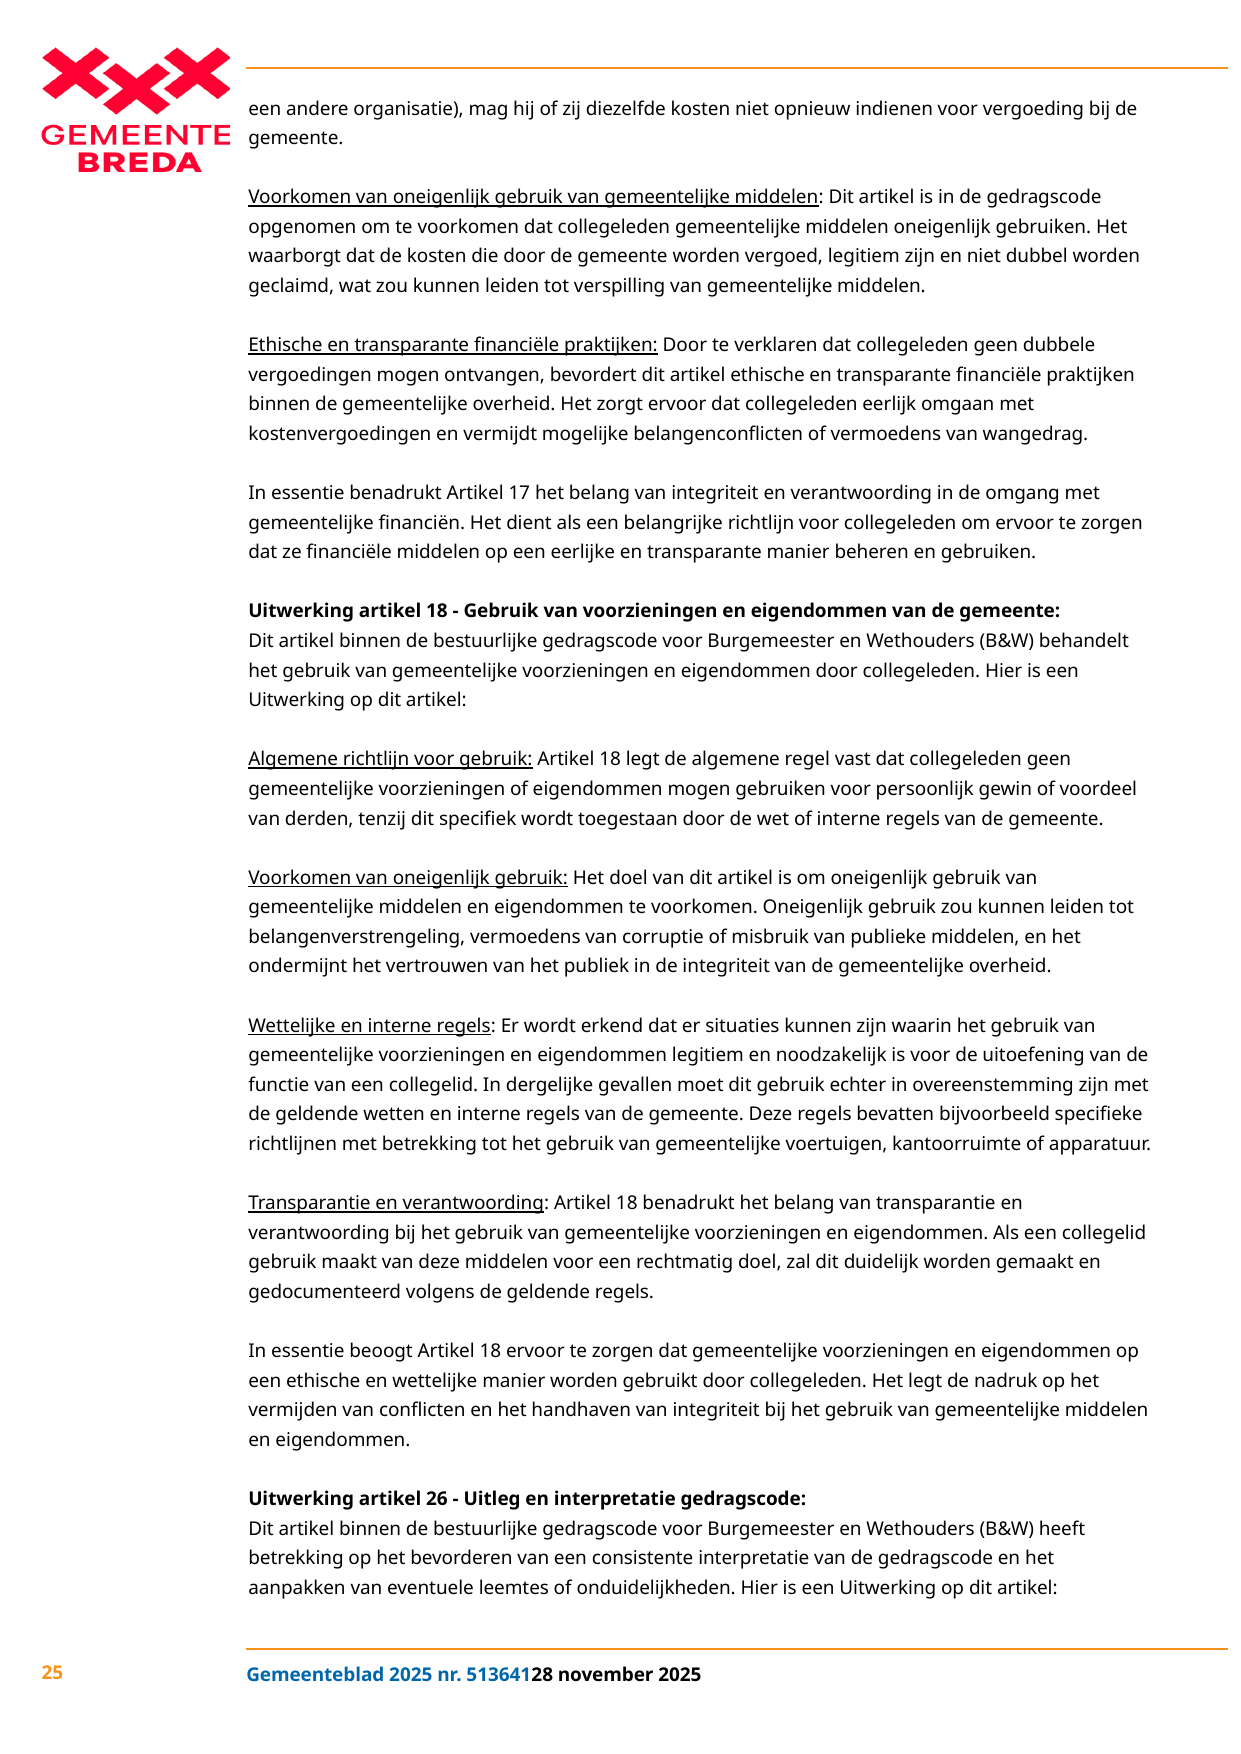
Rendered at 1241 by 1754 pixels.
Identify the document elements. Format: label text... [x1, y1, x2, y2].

text Uitwerking artikel 26 - Uitleg en interpretatie gedragscode: [248, 1485, 1152, 1511]
text Transparantie en verantwoording: Artikel 18 benadrukt het belang van transparantie en verantwoording bij het gebruik van gemeentelijke voorzieningen en eigendommen. Als een collegelid gebruik maakt van deze middelen voor een rechtmatig doel, zal dit duidelijk worden gemaakt en gedocumenteerd volgens de geldende regels. [248, 1189, 1152, 1304]
text Uitwerking artikel 18 - Gebruik van voorzieningen en eigendommen van de gemeente: [248, 598, 1152, 623]
text Algemene richtlijn voor gebruik: Artikel 18 legt de algemene regel vast dat collegeleden geen gemeentelijke voorzieningen of eigendommen mogen gebruiken voor persoonlijk gewin of voordeel van derden, tenzij dit specifiek wordt toegestaan door de wet of interne regels van de gemeente. [248, 746, 1152, 831]
text Voorkomen van oneigenlijk gebruik: Het doel van dit artikel is om oneigenlijk gebruik van gemeentelijke middelen en eigendommen te voorkomen. Oneigenlijk gebruik zou kunnen leiden tot belangenverstrengeling, vermoedens van corruptie of misbruik van publieke middelen, en het ondermijnt het vertrouwen van het publiek in de integriteit van de gemeentelijke overheid. [248, 864, 1152, 978]
text Dit artikel binnen de bestuurlijke gedragscode voor Burgemeester en Wethouders (B&W) behandelt het gebruik van gemeentelijke voorzieningen en eigendommen door collegeleden. Hier is een Uitwerking op dit artikel: [248, 627, 1152, 712]
text Dit artikel binnen de bestuurlijke gedragscode voor Burgemeester en Wethouders (B&W) heeft betrekking op het bevorderen van een consistente interpretatie van de gedragscode en het aanpakken van eventuele leemtes of onduidelijkheden. Hier is een Uitwerking op dit artikel: [248, 1515, 1152, 1600]
text In essentie beoogt Artikel 18 ervoor te zorgen dat gemeentelijke voorzieningen en eigendommen op een ethische en wettelijke manier worden gebruikt door collegeleden. Het legt de nadruk op het vermijden van conflicten en het handhaven van integriteit bij het gebruik van gemeentelijke middelen en eigendommen. [248, 1337, 1152, 1452]
text Ethische en transparante financiële praktijken: Door te verklaren dat collegeleden geen dubbele vergoedingen mogen ontvangen, bevordert dit artikel ethische en transparante financiële praktijken binnen de gemeentelijke overheid. Het zorgt ervoor dat collegeleden eerlijk omgaan met kostenvergoedingen en vermijdt mogelijke belangenconflicten of vermoedens van wangedrag. [248, 331, 1152, 446]
text In essentie benadrukt Artikel 17 het belang van integriteit en verantwoording in de omgang met gemeentelijke financiën. Het dient als een belangrijke richtlijn voor collegeleden om ervoor te zorgen dat ze financiële middelen op een eerlijke en transparante manier beheren en gebruiken. [248, 479, 1152, 564]
text Voorkomen van oneigenlijk gebruik van gemeentelijke middelen: Dit artikel is in de gedragscode opgenomen om te voorkomen dat collegeleden gemeentelijke middelen oneigenlijk gebruiken. Het waarborgt dat de kosten die door de gemeente worden vergoed, legitiem zijn en niet dubbel worden geclaimd, wat zou kunnen leiden tot verspilling van gemeentelijke middelen. [248, 183, 1152, 298]
text een andere organisatie), mag hij of zij diezelfde kosten niet opnieuw indienen voor vergoeding bij de gemeente. [248, 95, 1152, 150]
picture [41, 47, 231, 172]
text Wettelijke en interne regels: Er wordt erkend dat er situaties kunnen zijn waarin het gebruik van gemeentelijke voorzieningen en eigendommen legitiem en noodzakelijk is voor de uitoefening van de functie van een collegelid. In dergelijke gevallen moet dit gebruik echter in overeenstemming zijn met de geldende wetten en interne regels van de gemeente. Deze regels bevatten bijvoorbeeld specifieke richtlijnen met betrekking tot het gebruik van gemeentelijke voertuigen, kantoorruimte of apparatuur. [248, 1012, 1152, 1156]
